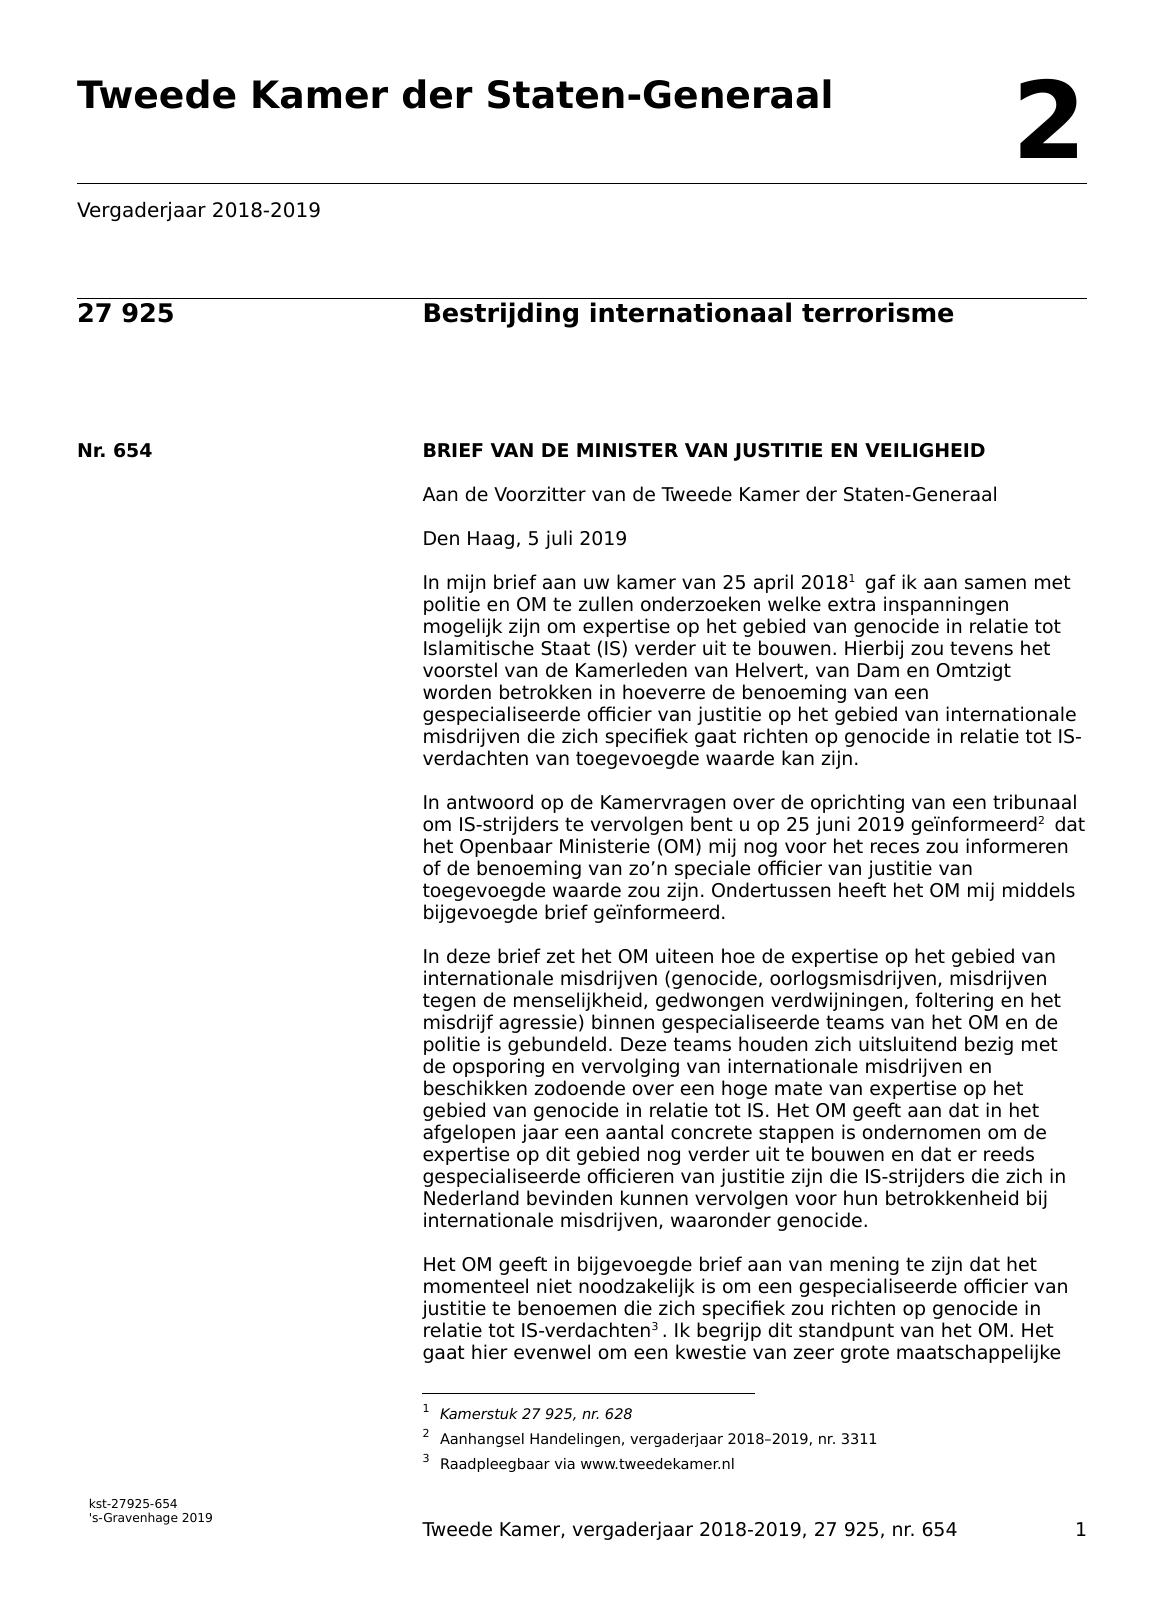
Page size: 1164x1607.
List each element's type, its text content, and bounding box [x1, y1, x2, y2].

table_cell Vergaderjaar 2018-2019 [77, 184, 1087, 298]
subtitle 27 925 Bestrijding internationaal terrorisme [77, 299, 1087, 329]
text In antwoord op de Kamervragen over de oprichting van een tribunaal om IS-strijders te vervolgen bent u op 25 juni 2019 geïnformeerd dat het Openbaar Ministerie (OM) mij nog voor het reces zou informeren of de benoeming van zo’n speciale officier van justitie van toegevoegde waarde zou zijn. Ondertussen heeft het OM mij middels bijgevoegde brief geïnformeerd. [422, 792, 1087, 924]
text Het OM geeft in bijgevoegde brief aan van mening te zijn dat het momenteel niet noodzakelijk is om een gespecialiseerde officier van justitie te benoemen die zich specifiek zou richten op genocide in relatie tot IS-verdachten. Ik begrijp dit standpunt van het OM. Het gaat hier evenwel om een kwestie van zeer grote maatschappelijke [422, 1254, 1087, 1364]
text In deze brief zet het OM uiteen hoe de expertise op het gebied van internationale misdrijven (genocide, oorlogsmisdrijven, misdrijven tegen de menselijkheid, gedwongen verdwijningen, foltering en het misdrijf agressie) binnen gespecialiseerde teams van het OM en de politie is gebundeld. Deze teams houden zich uitsluitend bezig met de opsporing en vervolging van internationale misdrijven en beschikken zodoende over een hoge mate van expertise op het gebied van genocide in relatie tot IS. Het OM geeft aan dat in het afgelopen jaar een aantal concrete stappen is ondernomen om de expertise op dit gebied nog verder uit te bouwen en dat er reeds gespecialiseerde officieren van justitie zijn die IS-strijders die zich in Nederland bevinden kunnen vervolgen voor hun betrokkenheid bij internationale misdrijven, waaronder genocide. [422, 946, 1087, 1232]
text Aan de Voorzitter van de Tweede Kamer der Staten-Generaal [422, 484, 1087, 506]
text Kamerstuk 27 925, nr. 628 [422, 1402, 1087, 1424]
text Raadpleegbaar via www.tweedekamer.nl [422, 1452, 1087, 1474]
text Aanhangsel Handelingen, vergaderjaar 2018–2019, nr. 3311 [422, 1427, 1087, 1449]
text 's-Gravenhage 2019 [88, 1511, 323, 1525]
table_header Tweede Kamer der Staten-Generaal [77, 59, 886, 183]
text kst-27925-654 [88, 1497, 323, 1511]
text In mijn brief aan uw kamer van 25 april 2018 gaf ik aan samen met politie en OM te zullen onderzoeken welke extra inspanningen mogelijk zijn om expertise op het gebied van genocide in relatie tot Islamitische Staat (IS) verder uit te bouwen. Hierbij zou tevens het voorstel van de Kamerleden van Helvert, van Dam en Omtzigt worden betrokken in hoeverre de benoeming van een gespecialiseerde officier van justitie op het gebied van internationale misdrijven die zich specifiek gaat richten op genocide in relatie tot IS-verdachten van toegevoegde waarde kan zijn. [422, 572, 1087, 770]
text Den Haag, 5 juli 2019 [422, 528, 1087, 550]
table_header 2 [886, 59, 1087, 183]
subtitle Nr. 654 BRIEF VAN DE MINISTER VAN JUSTITIE EN VEILIGHEID [77, 440, 1087, 462]
